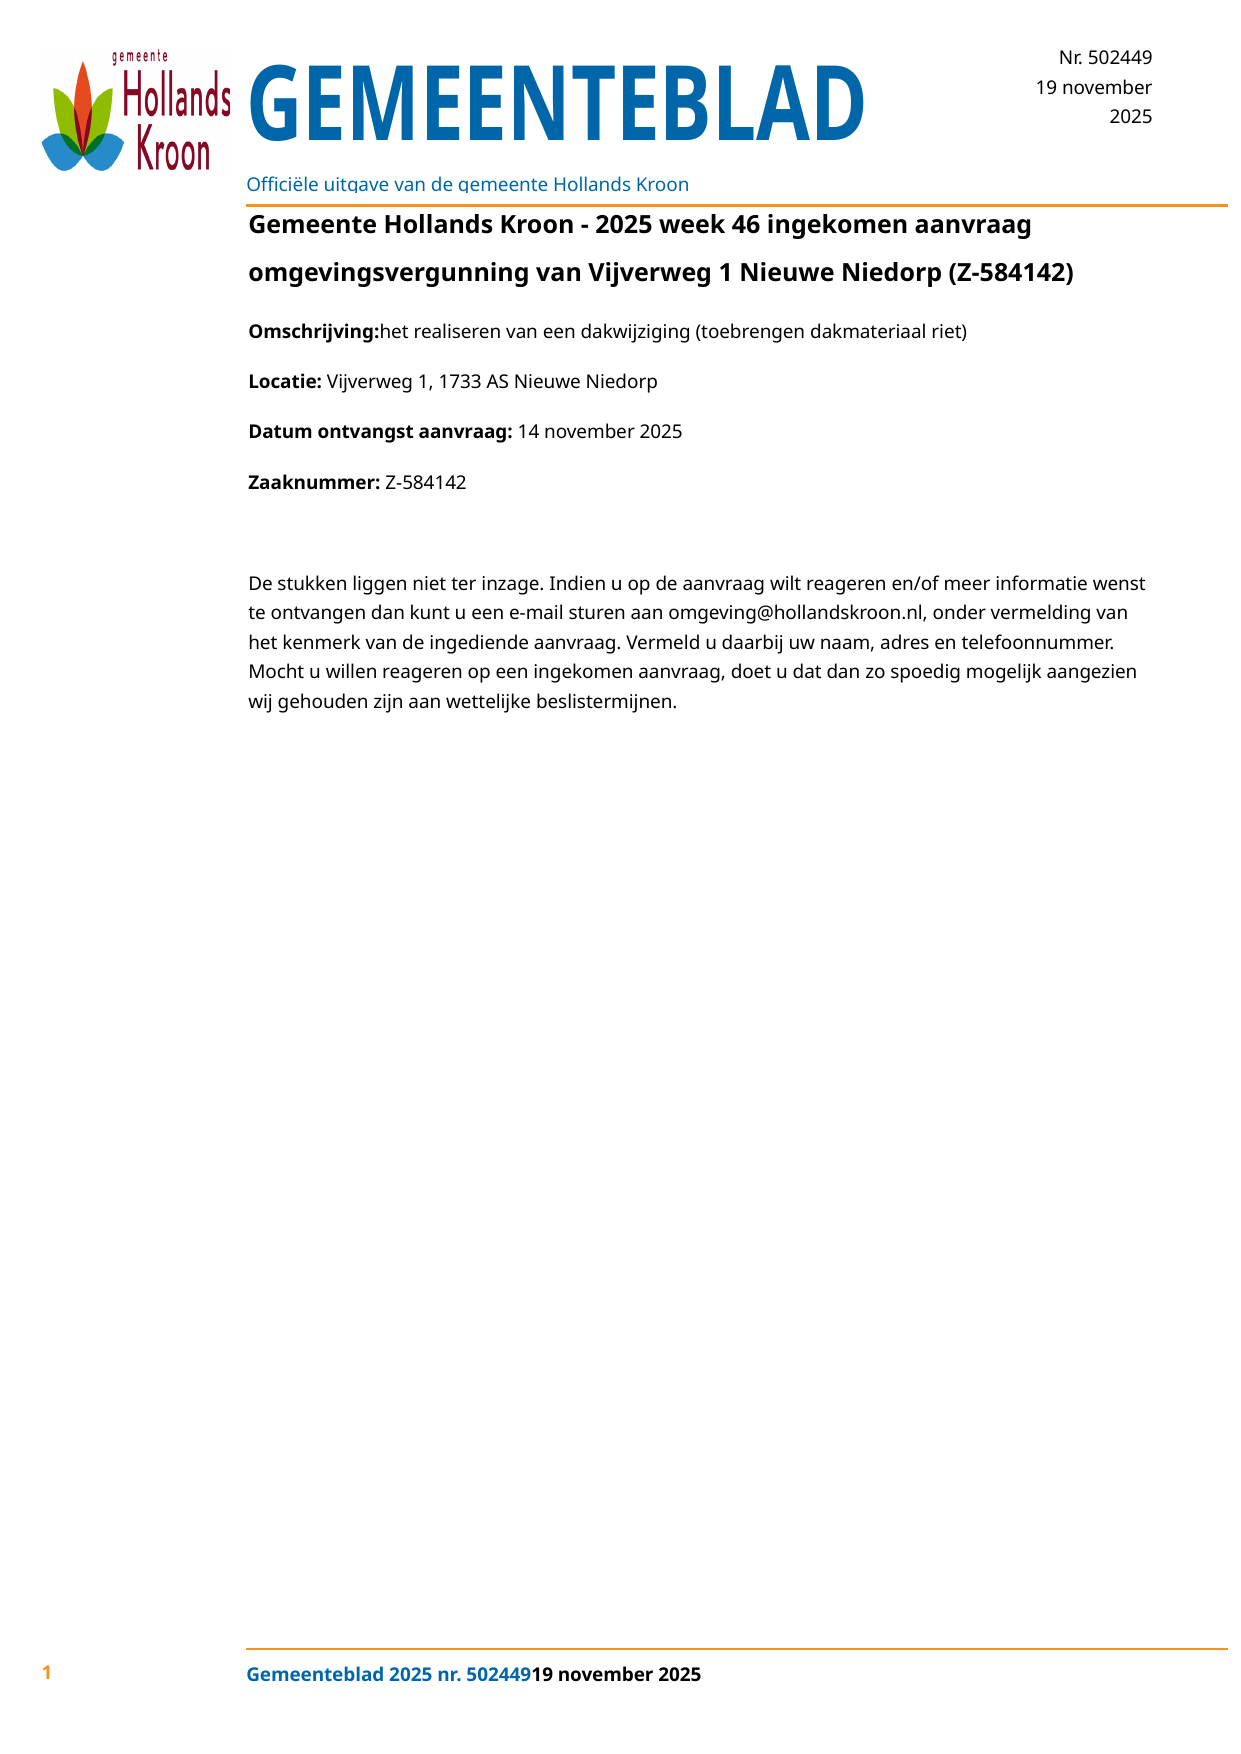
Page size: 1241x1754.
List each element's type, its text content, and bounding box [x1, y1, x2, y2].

text Gemeente Hollands Kroon - 2025 week 46 ingekomen aanvraag omgevingsvergunning van Vijverweg 1 Nieuwe Niedorp (Z-584142) [248, 207, 1152, 288]
text Omschrijving:het realiseren van een dakwijziging (toebrengen dakmateriaal riet) [248, 318, 1152, 344]
text Zaaknummer: Z-584142 [248, 469, 1152, 495]
text Datum ontvangst aanvraag: 14 november 2025 [248, 419, 1152, 444]
picture [41, 47, 231, 172]
text De stukken liggen niet ter inzage. Indien u op de aanvraag wilt reageren en/of meer informatie wenst te ontvangen dan kunt u een e-mail sturen aan omgeving@hollandskroon.nl, onder vermelding van het kenmerk van de ingediende aanvraag. Vermeld u daarbij uw naam, adres en telefoonnummer. Mocht u willen reageren op een ingekomen aanvraag, doet u dat dan zo spoedig mogelijk aangezien wij gehouden zijn aan wettelijke beslistermijnen. [248, 570, 1152, 714]
text Locatie: Vijverweg 1, 1733 AS Nieuwe Niedorp [248, 368, 1152, 394]
